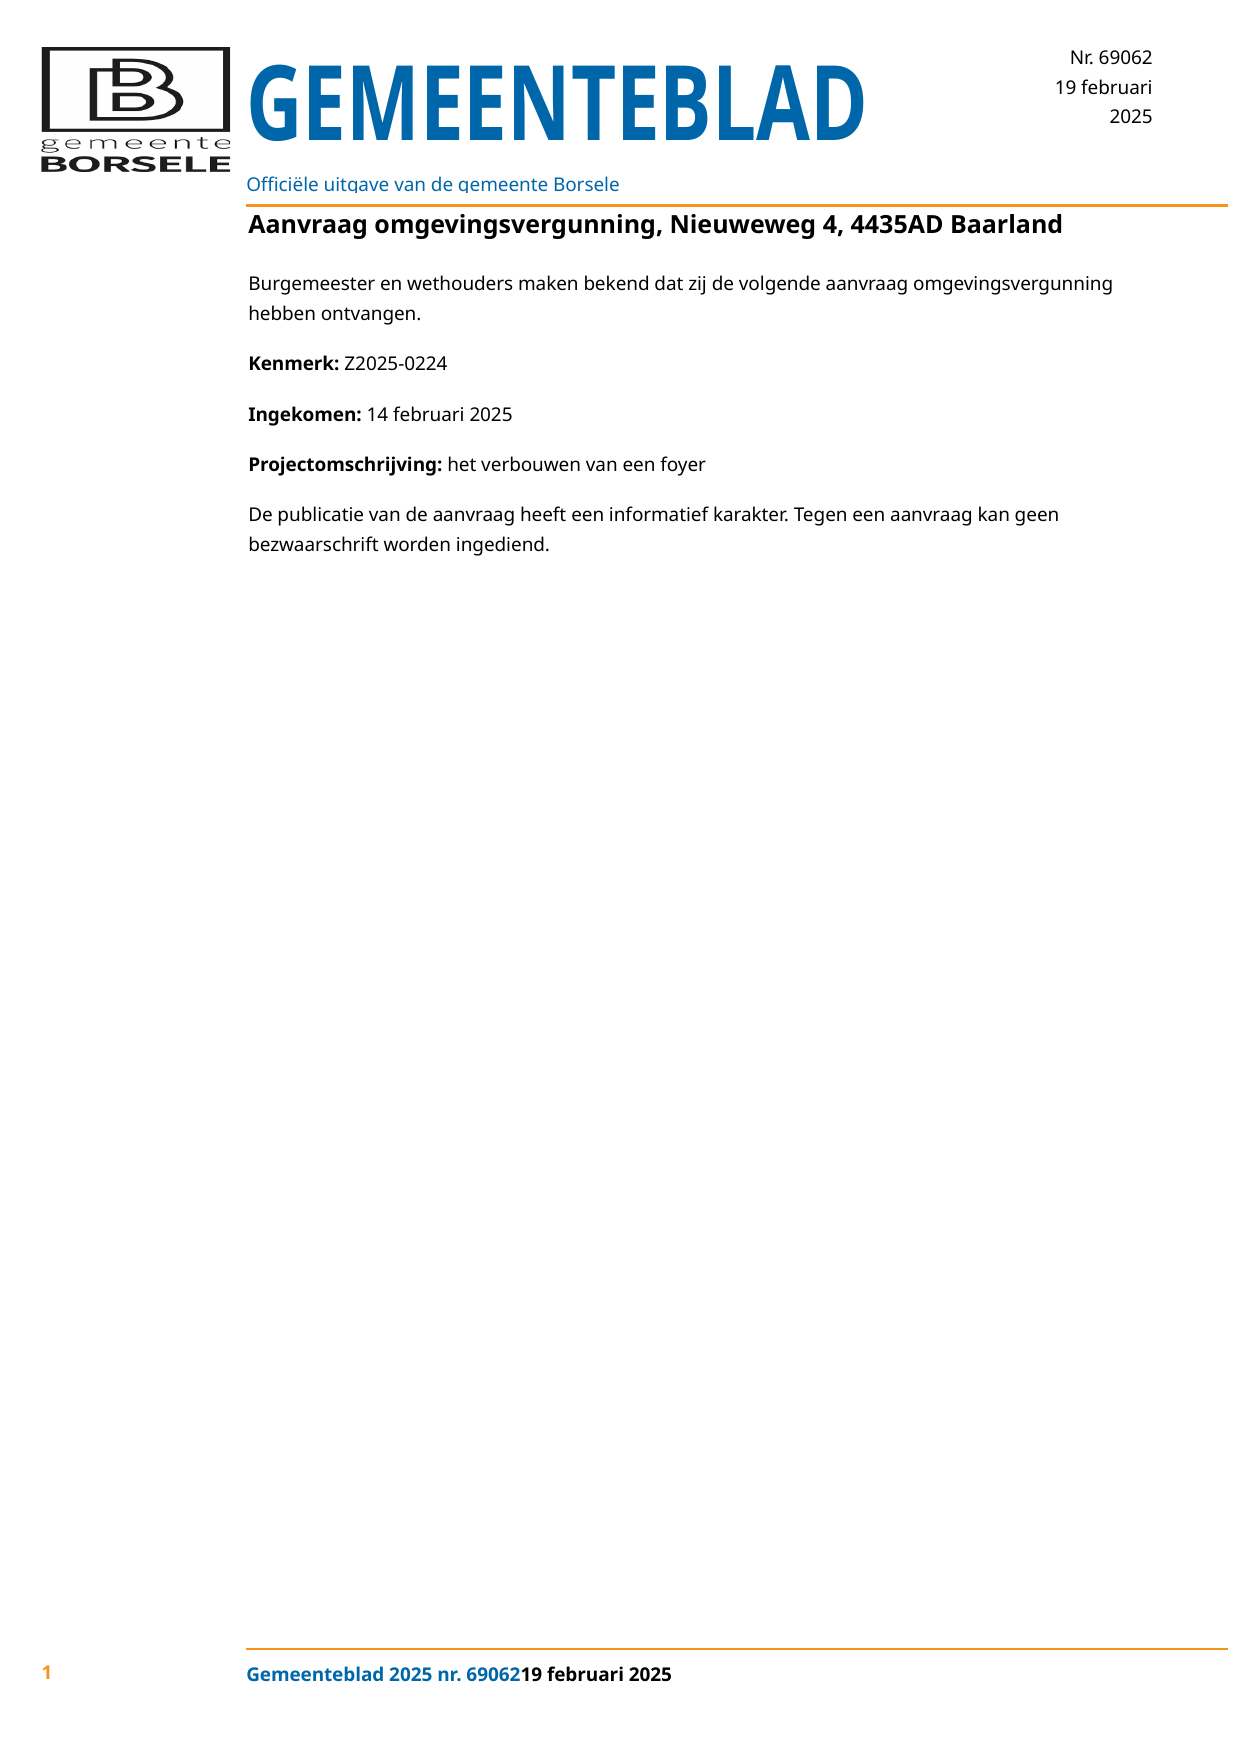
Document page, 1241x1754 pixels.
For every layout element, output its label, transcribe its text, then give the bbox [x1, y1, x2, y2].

text Projectomschrijving: het verbouwen van een foyer [248, 451, 1152, 477]
text Burgemeester en wethouders maken bekend dat zij de volgende aanvraag omgevingsvergunning hebben ontvangen. [248, 270, 1152, 326]
text Aanvraag omgevingsvergunning, Nieuweweg 4, 4435AD Baarland [248, 207, 1152, 241]
text De publicatie van de aanvraag heeft een informatief karakter. Tegen een aanvraag kan geen bezwaarschrift worden ingediend. [248, 502, 1152, 557]
picture [41, 47, 231, 172]
text Ingekomen: 14 februari 2025 [248, 401, 1152, 426]
text Kenmerk: Z2025-0224 [248, 350, 1152, 376]
